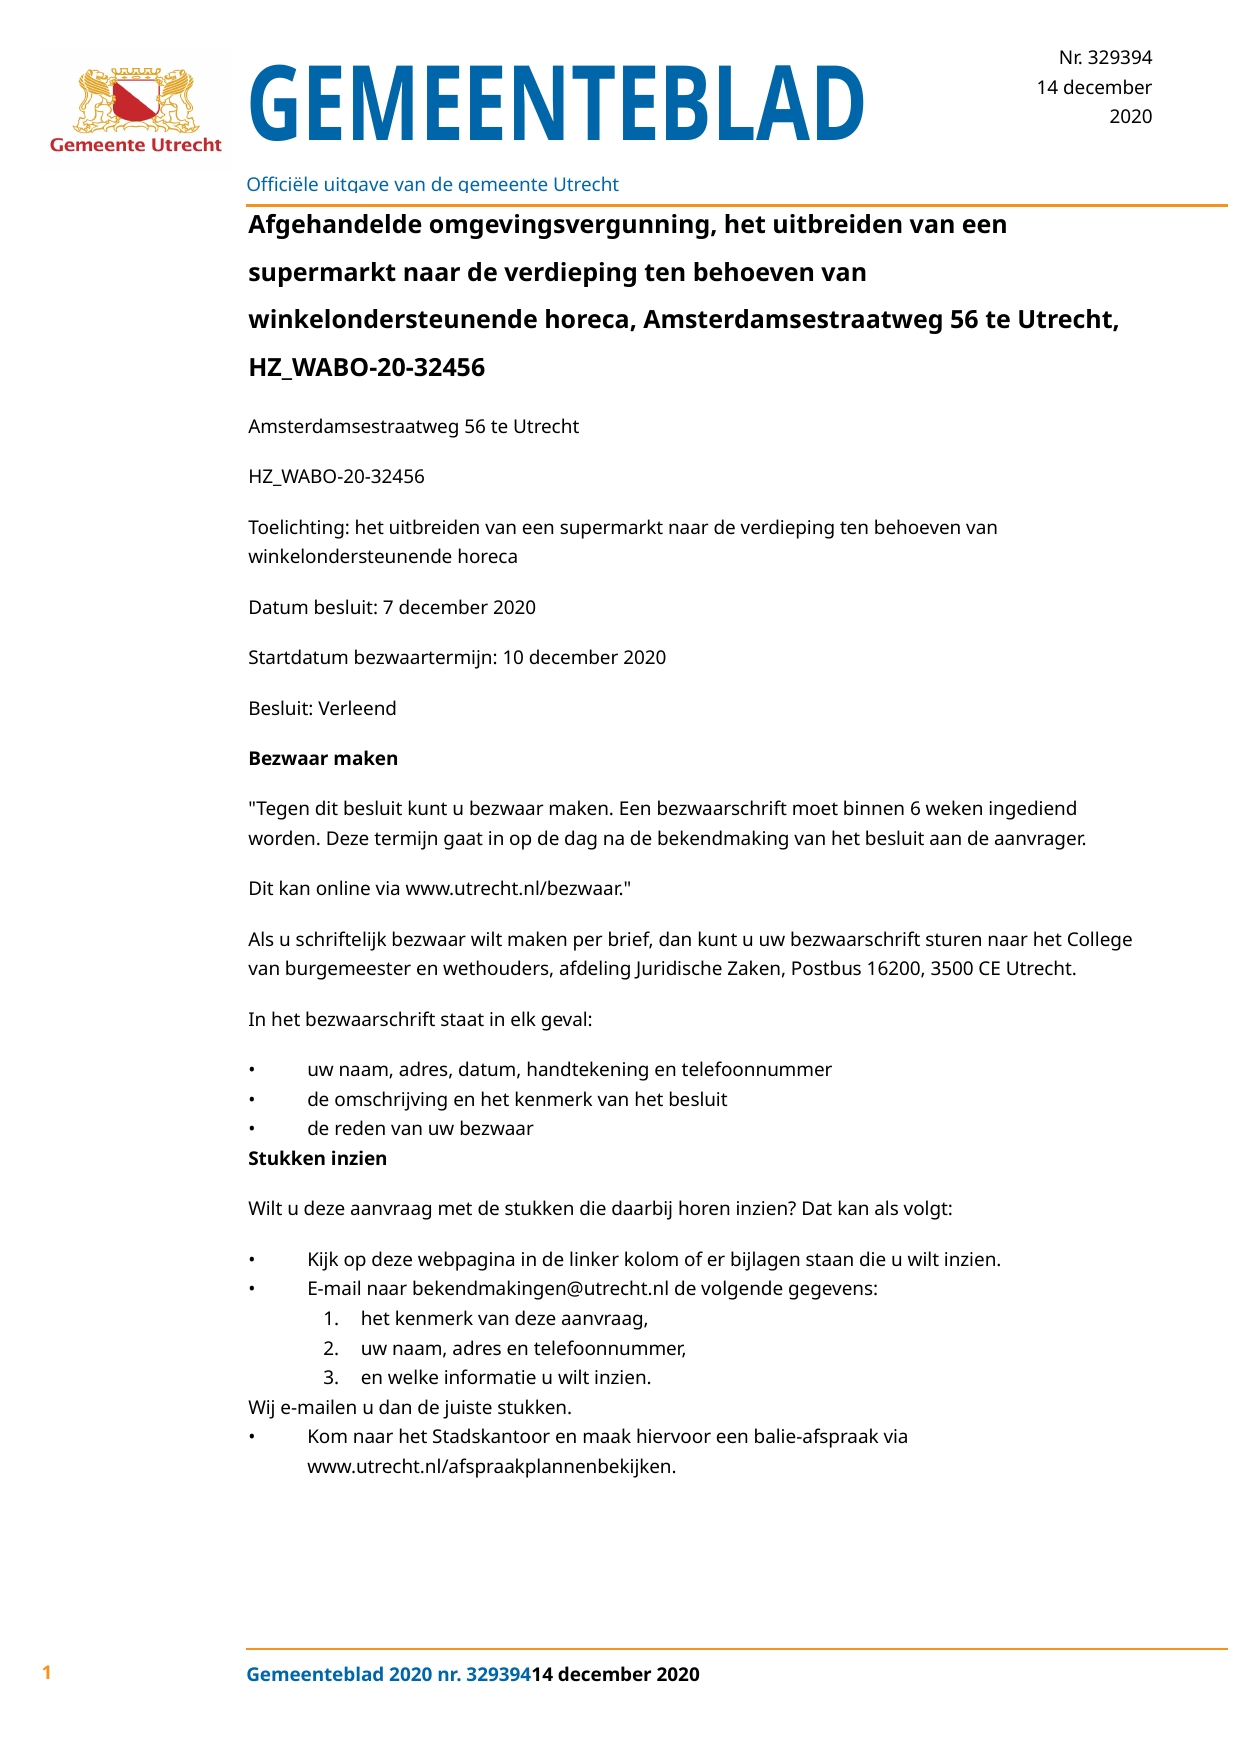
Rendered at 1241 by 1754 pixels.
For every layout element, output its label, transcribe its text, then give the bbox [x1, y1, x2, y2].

text "Tegen dit besluit kunt u bezwaar maken. Een bezwaarschrift moet binnen 6 weken ingediend worden. Deze termijn gaat in op de dag na de bekendmaking van het besluit aan de aanvrager. [248, 796, 1152, 851]
text Afgehandelde omgevingsvergunning, het uitbreiden van een supermarkt naar de verdieping ten behoeven van winkelondersteunende horeca, Amsterdamsestraatweg 56 te Utrecht, HZ_WABO-20-32456 [248, 207, 1152, 384]
list Kom naar het Stadskantoor en maak hiervoor een balie-afspraak via www.utrecht.nl/afspraakplannenbekijken. [248, 1423, 1152, 1479]
text Wij e-mailen u dan de juiste stukken. [248, 1394, 1152, 1420]
list Kijk op deze webpagina in de linker kolom of er bijlagen staan die u wilt inzien. [248, 1246, 1152, 1272]
text Als u schriftelijk bezwaar wilt maken per brief, dan kunt u uw bezwaarschrift sturen naar het College van burgemeester en wethouders, afdeling Juridische Zaken, Postbus 16200, 3500 CE Utrecht. [248, 926, 1152, 981]
text Bezwaar maken [248, 745, 1152, 771]
list de reden van uw bezwaar [248, 1116, 1152, 1141]
text In het bezwaarschrift staat in elk geval: [248, 1006, 1152, 1032]
list E-mail naar bekendmakingen@utrecht.nl de volgende gegevens: [248, 1276, 1152, 1301]
text Datum besluit: 7 december 2020 [248, 594, 1152, 620]
text Startdatum bezwaartermijn: 10 december 2020 [248, 644, 1152, 670]
list uw naam, adres, datum, handtekening en telefoonnummer [248, 1056, 1152, 1082]
text Dit kan online via www.utrecht.nl/bezwaar." [248, 876, 1152, 901]
text HZ_WABO-20-32456 [248, 463, 1152, 489]
list het kenmerk van deze aanvraag, [323, 1305, 1152, 1331]
list uw naam, adres en telefoonnummer, [323, 1335, 1152, 1361]
text Besluit: Verleend [248, 695, 1152, 721]
text Stukken inzien [248, 1145, 1152, 1171]
text Wilt u deze aanvraag met de stukken die daarbij horen inzien? Dat kan als volgt: [248, 1196, 1152, 1221]
picture [41, 47, 231, 172]
list de omschrijving en het kenmerk van het besluit [248, 1086, 1152, 1112]
text Amsterdamsestraatweg 56 te Utrecht [248, 413, 1152, 439]
text Toelichting: het uitbreiden van een supermarkt naar de verdieping ten behoeven van winkelondersteunende horeca [248, 514, 1152, 569]
list en welke informatie u wilt inzien. [323, 1364, 1152, 1390]
